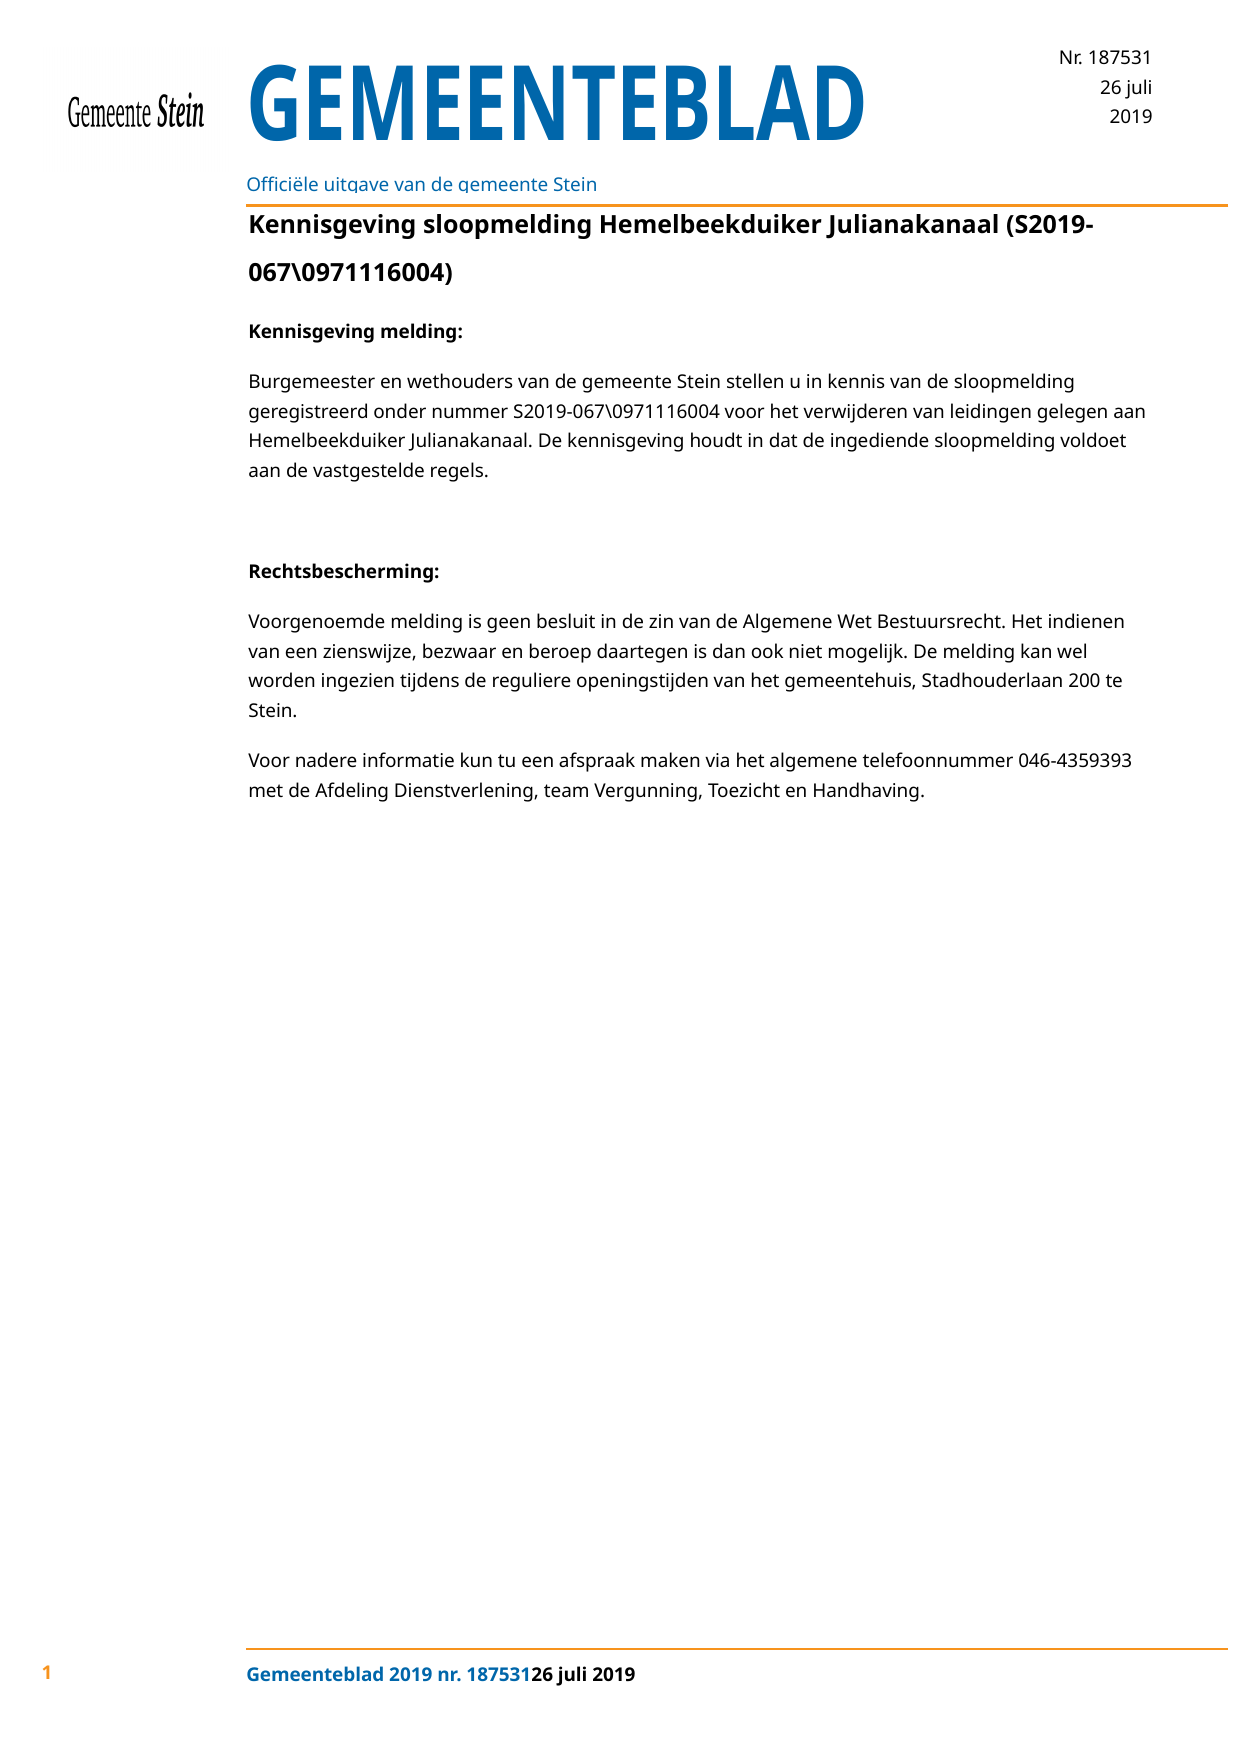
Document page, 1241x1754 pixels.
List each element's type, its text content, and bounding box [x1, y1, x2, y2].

text Voorgenoemde melding is geen besluit in de zin van de Algemene Wet Bestuursrecht. Het indienen van een zienswijze, bezwaar en beroep daartegen is dan ook niet mogelijk. De melding kan wel worden ingezien tijdens de reguliere openingstijden van het gemeentehuis, Stadhouderlaan 200 te Stein. [248, 608, 1152, 723]
text Rechtsbescherming: [248, 558, 1152, 584]
text Voor nadere informatie kun tu een afspraak maken via het algemene telefoonnummer 046-4359393 met de Afdeling Dienstverlening, team Vergunning, Toezicht en Handhaving. [248, 747, 1152, 803]
text Burgemeester en wethouders van de gemeente Stein stellen u in kennis van de sloopmelding geregistreerd onder nummer S2019-067\0971116004 voor het verwijderen van leidingen gelegen aan Hemelbeekduiker Julianakanaal. De kennisgeving houdt in dat de ingediende sloopmelding voldoet aan de vastgestelde regels. [248, 368, 1152, 483]
text Kennisgeving sloopmelding Hemelbeekduiker Julianakanaal (S2019-067\0971116004) [248, 207, 1152, 288]
text Kennisgeving melding: [248, 318, 1152, 344]
picture [41, 47, 231, 172]
